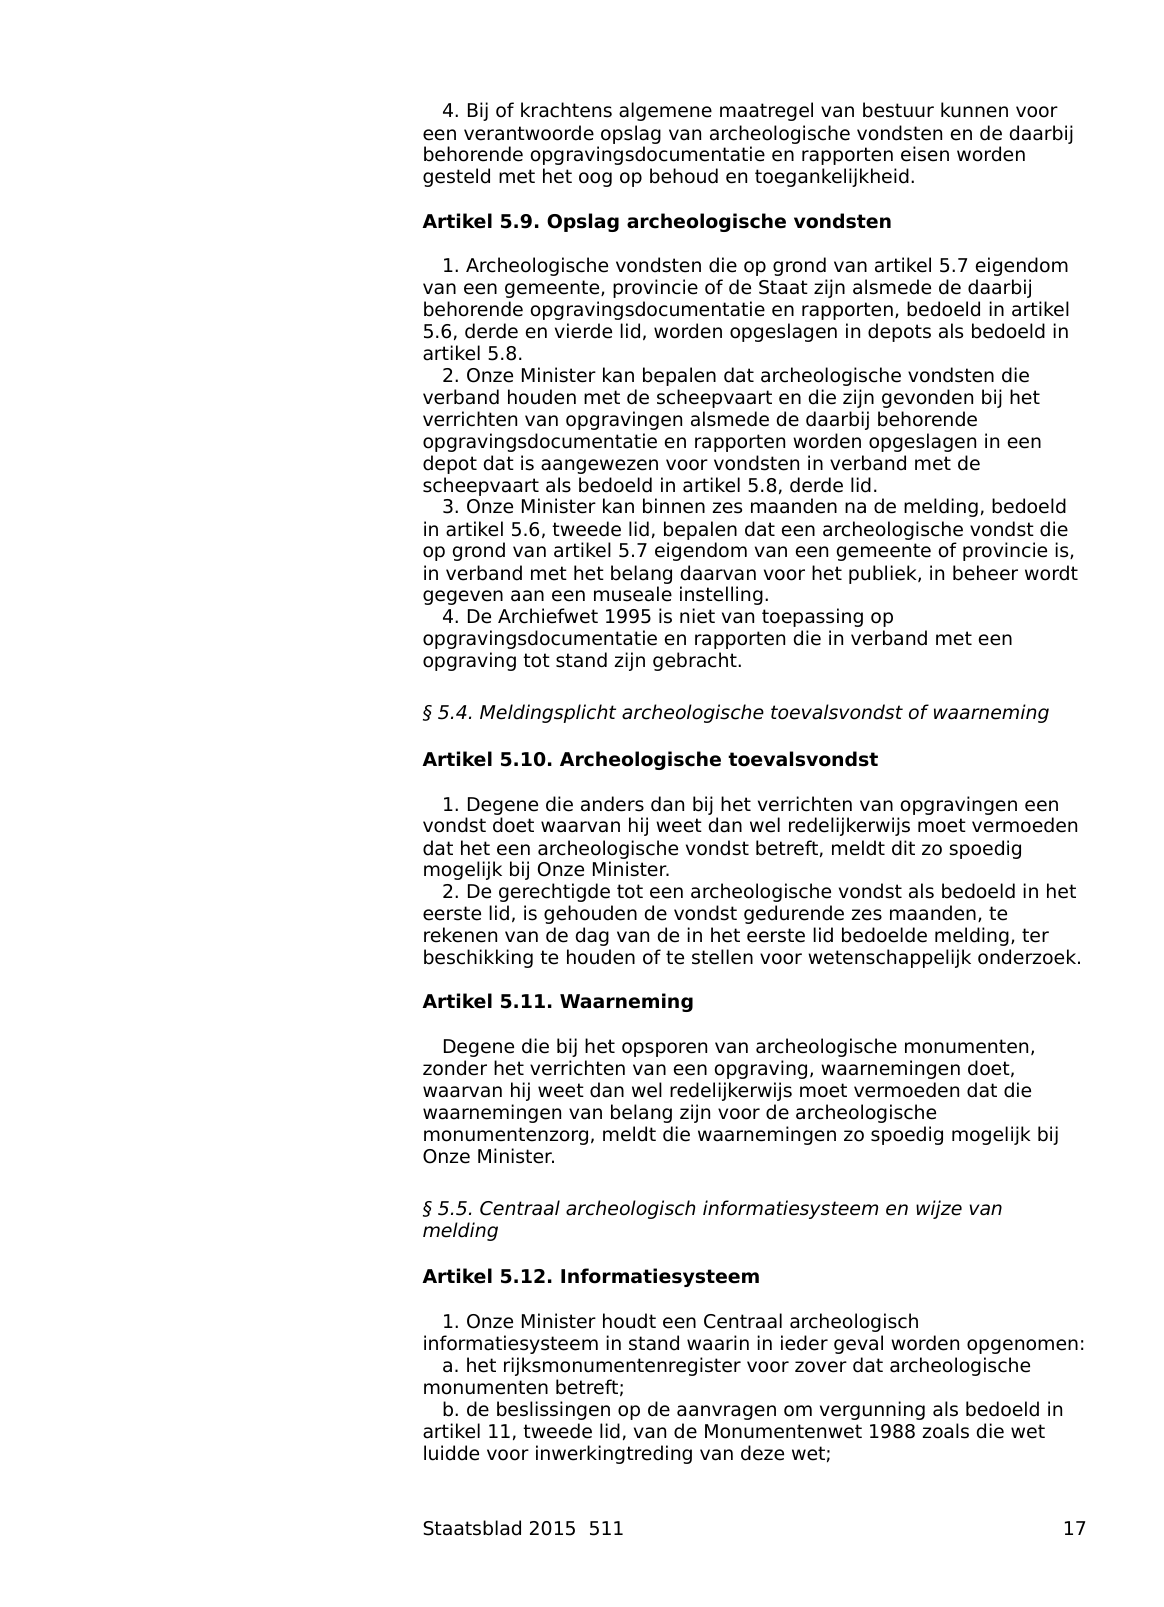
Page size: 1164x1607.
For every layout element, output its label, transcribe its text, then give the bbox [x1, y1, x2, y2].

text 2. Onze Minister kan bepalen dat archeologische vondsten die verband houden met de scheepvaart en die zijn gevonden bij het verrichten van opgravingen alsmede de daarbij behorende opgravingsdocumentatie en rapporten worden opgeslagen in een depot dat is aangewezen voor vondsten in verband met de scheepvaart als bedoeld in artikel 5.8, derde lid. [422, 364, 1087, 496]
text 4. De Archiefwet 1995 is niet van toepassing op opgravingsdocumentatie en rapporten die in verband met een opgraving tot stand zijn gebracht. [422, 606, 1087, 672]
subtitle Artikel 5.12. Informatiesysteem [422, 1266, 1087, 1288]
text 1. Degene die anders dan bij het verrichten van opgravingen een vondst doet waarvan hij weet dan wel redelijkerwijs moet vermoeden dat het een archeologische vondst betreft, meldt dit zo spoedig mogelijk bij Onze Minister. [422, 793, 1087, 881]
subtitle § 5.4. Meldingsplicht archeologische toevalsvondst of waarneming [422, 702, 1087, 724]
text 3. Onze Minister kan binnen zes maanden na de melding, bedoeld in artikel 5.6, tweede lid, bepalen dat een archeologische vondst die op grond van artikel 5.7 eigendom van een gemeente of provincie is, in verband met het belang daarvan voor het publiek, in beheer wordt gegeven aan een museale instelling. [422, 496, 1087, 606]
text a. het rijksmonumentenregister voor zover dat archeologische monumenten betreft; [422, 1354, 1087, 1398]
subtitle Artikel 5.10. Archeologische toevalsvondst [422, 749, 1087, 771]
text b. de beslissingen op de aanvragen om vergunning als bedoeld in artikel 11, tweede lid, van de Monumentenwet 1988 zoals die wet luidde voor inwerkingtreding van deze wet; [422, 1398, 1087, 1464]
text 1. Onze Minister houdt een Centraal archeologisch informatiesysteem in stand waarin in ieder geval worden opgenomen: [422, 1311, 1087, 1354]
text 2. De gerechtigde tot een archeologische vondst als bedoeld in het eerste lid, is gehouden de vondst gedurende zes maanden, te rekenen van de dag van de in het eerste lid bedoelde melding, ter beschikking te houden of te stellen voor wetenschappelijk onderzoek. [422, 881, 1087, 969]
text Degene die bij het opsporen van archeologische monumenten, zonder het verrichten van een opgraving, waarnemingen doet, waarvan hij weet dan wel redelijkerwijs moet vermoeden dat die waarnemingen van belang zijn voor de archeologische monumentenzorg, meldt die waarnemingen zo spoedig mogelijk bij Onze Minister. [422, 1036, 1087, 1167]
text 1. Archeologische vondsten die op grond van artikel 5.7 eigendom van een gemeente, provincie of de Staat zijn alsmede de daarbij behorende opgravingsdocumentatie en rapporten, bedoeld in artikel 5.6, derde en vierde lid, worden opgeslagen in depots als bedoeld in artikel 5.8. [422, 255, 1087, 364]
subtitle Artikel 5.9. Opslag archeologische vondsten [422, 211, 1087, 232]
text 4. Bij of krachtens algemene maatregel van bestuur kunnen voor een verantwoorde opslag van archeologische vondsten en de daarbij behorende opgravingsdocumentatie en rapporten eisen worden gesteld met het oog op behoud en toegankelijkheid. [422, 100, 1087, 188]
subtitle Artikel 5.11. Waarneming [422, 991, 1087, 1013]
subtitle § 5.5. Centraal archeologisch informatiesysteem en wijze van melding [422, 1197, 1087, 1241]
